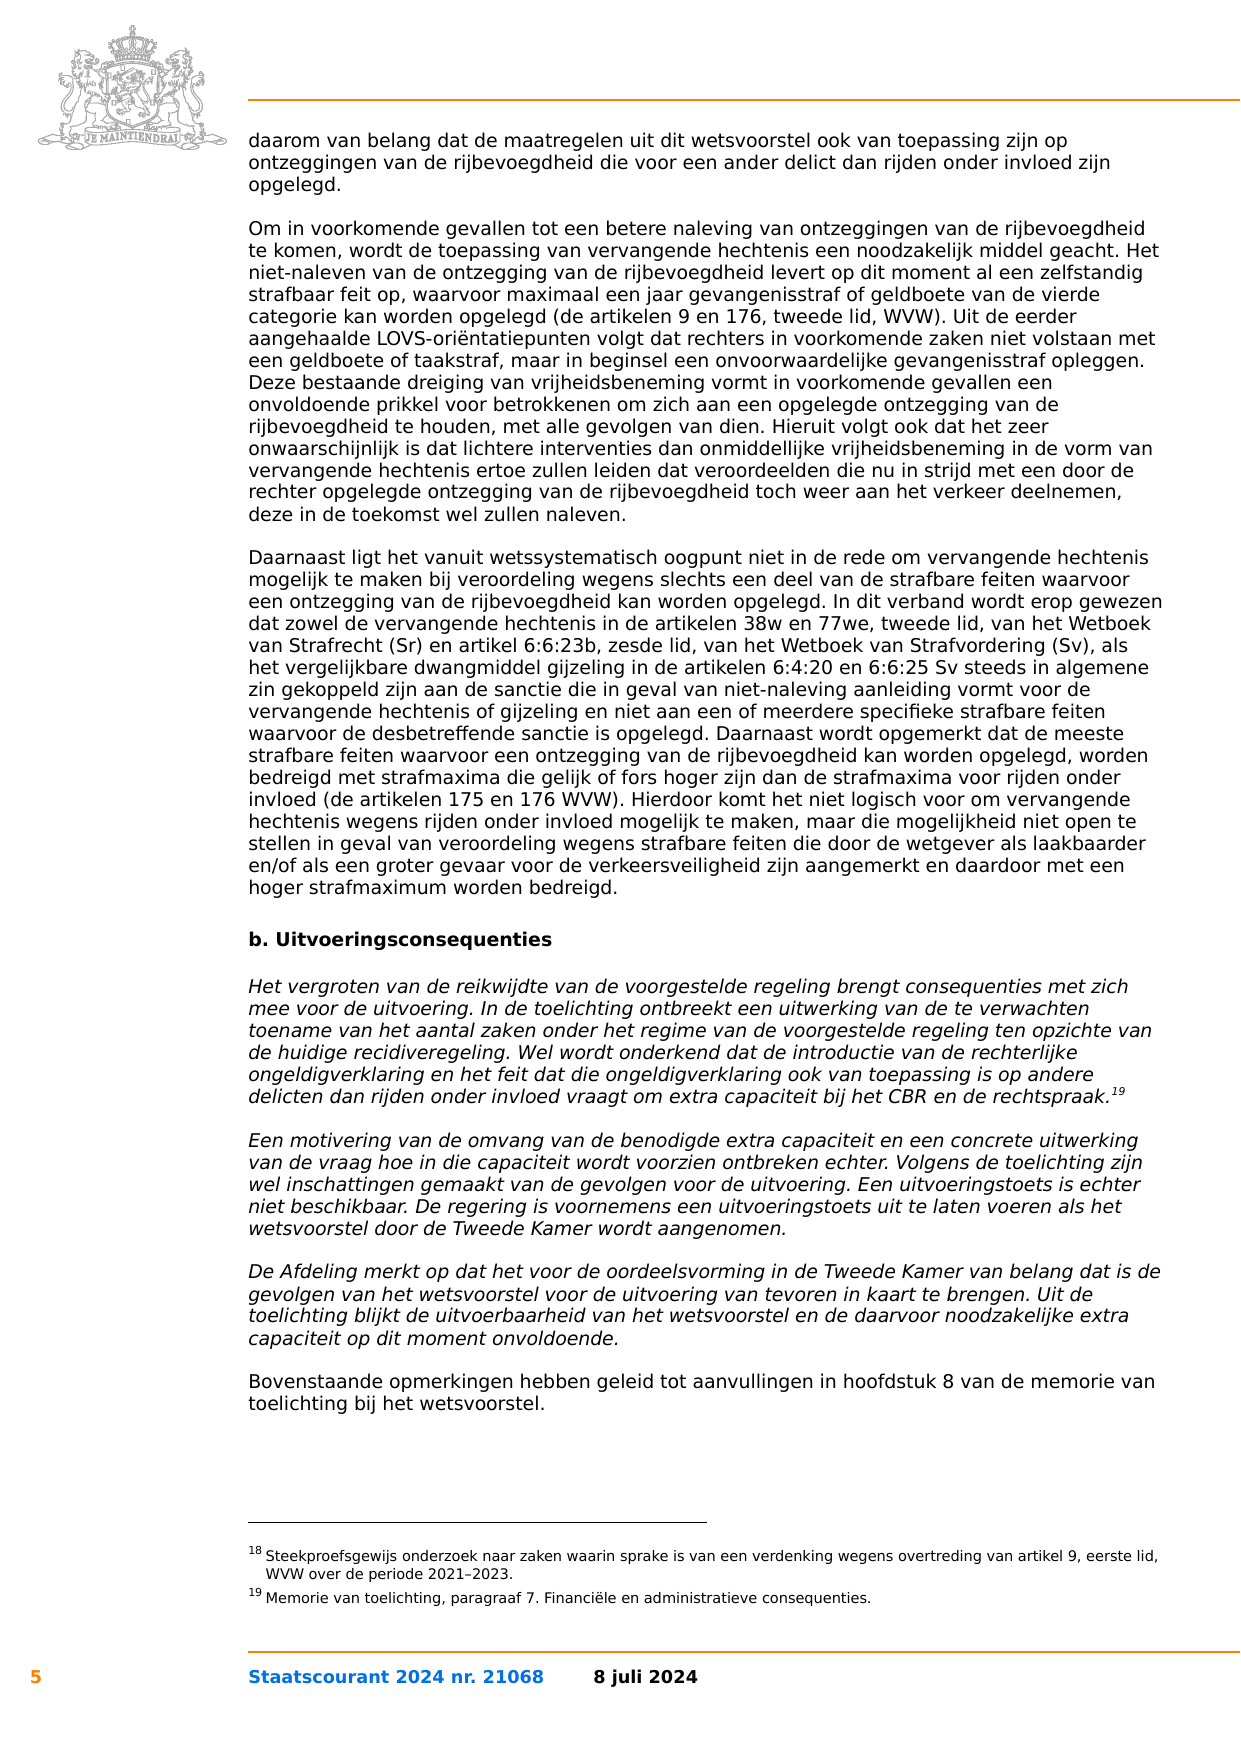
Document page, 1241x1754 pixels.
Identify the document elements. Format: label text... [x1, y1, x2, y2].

text Een motivering van de omvang van de benodigde extra capaciteit en een concrete uitwerking van de vraag hoe in die capaciteit wordt voorzien ontbreken echter. Volgens de toelichting zijn wel inschattingen gemaakt van de gevolgen voor de uitvoering. Een uitvoeringstoets is echter niet beschikbaar. De regering is voornemens een uitvoeringstoets uit te laten voeren als het wetsvoorstel door de Tweede Kamer wordt aangenomen. [248, 1130, 1163, 1239]
text Steekproefsgewijs onderzoek naar zaken waarin sprake is van een verdenking wegens overtreding van artikel 9, eerste lid, WVW over de periode 2021–2023. [248, 1544, 1163, 1583]
subtitle b. Uitvoeringsconsequenties [248, 929, 1163, 951]
text Bovenstaande opmerkingen hebben geleid tot aanvullingen in hoofdstuk 8 van de memorie van toelichting bij het wetsvoorstel. [248, 1371, 1163, 1415]
picture [38, 25, 227, 150]
text Daarnaast ligt het vanuit wetssystematisch oogpunt niet in de rede om vervangende hechtenis mogelijk te maken bij veroordeling wegens slechts een deel van de strafbare feiten waarvoor een ontzegging van de rijbevoegdheid kan worden opgelegd. In dit verband wordt erop gewezen dat zowel de vervangende hechtenis in de artikelen 38w en 77we, tweede lid, van het Wetboek van Strafrecht (Sr) en artikel 6:6:23b, zesde lid, van het Wetboek van Strafvordering (Sv), als het vergelijkbare dwangmiddel gijzeling in de artikelen 6:4:20 en 6:6:25 Sv steeds in algemene zin gekoppeld zijn aan de sanctie die in geval van niet-naleving aanleiding vormt voor de vervangende hechtenis of gijzeling en niet aan een of meerdere specifieke strafbare feiten waarvoor de desbetreffende sanctie is opgelegd. Daarnaast wordt opgemerkt dat de meeste strafbare feiten waarvoor een ontzegging van de rijbevoegdheid kan worden opgelegd, worden bedreigd met strafmaxima die gelijk of fors hoger zijn dan de strafmaxima voor rijden onder invloed (de artikelen 175 en 176 WVW). Hierdoor komt het niet logisch voor om vervangende hechtenis wegens rijden onder invloed mogelijk te maken, maar die mogelijkheid niet open te stellen in geval van veroordeling wegens strafbare feiten die door de wetgever als laakbaarder en/of als een groter gevaar voor de verkeersveiligheid zijn aangemerkt en daardoor met een hoger strafmaximum worden bedreigd. [248, 547, 1163, 899]
text Om in voorkomende gevallen tot een betere naleving van ontzeggingen van de rijbevoegdheid te komen, wordt de toepassing van vervangende hechtenis een noodzakelijk middel geacht. Het niet-naleven van de ontzegging van de rijbevoegdheid levert op dit moment al een zelfstandig strafbaar feit op, waarvoor maximaal een jaar gevangenisstraf of geldboete van de vierde categorie kan worden opgelegd (de artikelen 9 en 176, tweede lid, WVW). Uit de eerder aangehaalde LOVS-oriëntatiepunten volgt dat rechters in voorkomende zaken niet volstaan met een geldboete of taakstraf, maar in beginsel een onvoorwaardelijke gevangenisstraf opleggen. Deze bestaande dreiging van vrijheidsbeneming vormt in voorkomende gevallen een onvoldoende prikkel voor betrokkenen om zich aan een opgelegde ontzegging van de rijbevoegdheid te houden, met alle gevolgen van dien. Hieruit volgt ook dat het zeer onwaarschijnlijk is dat lichtere interventies dan onmiddellijke vrijheidsbeneming in de vorm van vervangende hechtenis ertoe zullen leiden dat veroordeelden die nu in strijd met een door de rechter opgelegde ontzegging van de rijbevoegdheid toch weer aan het verkeer deelnemen, deze in de toekomst wel zullen naleven. [248, 218, 1163, 525]
text De Afdeling merkt op dat het voor de oordeelsvorming in de Tweede Kamer van belang dat is de gevolgen van het wetsvoorstel voor de uitvoering van tevoren in kaart te brengen. Uit de toelichting blijkt de uitvoerbaarheid van het wetsvoorstel en de daarvoor noodzakelijke extra capaciteit op dit moment onvoldoende. [248, 1261, 1163, 1349]
text Memorie van toelichting, paragraaf 7. Financiële en administratieve consequenties. [248, 1586, 1163, 1608]
text daarom van belang dat de maatregelen uit dit wetsvoorstel ook van toepassing zijn op ontzeggingen van de rijbevoegdheid die voor een ander delict dan rijden onder invloed zijn opgelegd. [248, 130, 1163, 196]
text Het vergroten van de reikwijdte van de voorgestelde regeling brengt consequenties met zich mee voor de uitvoering. In de toelichting ontbreekt een uitwerking van de te verwachten toename van het aantal zaken onder het regime van de voorgestelde regeling ten opzichte van de huidige recidiveregeling. Wel wordt onderkend dat de introductie van de rechterlijke ongeldigverklaring en het feit dat die ongeldigverklaring ook van toepassing is op andere delicten dan rijden onder invloed vraagt om extra capaciteit bij het CBR en de rechtspraak. [248, 976, 1163, 1108]
